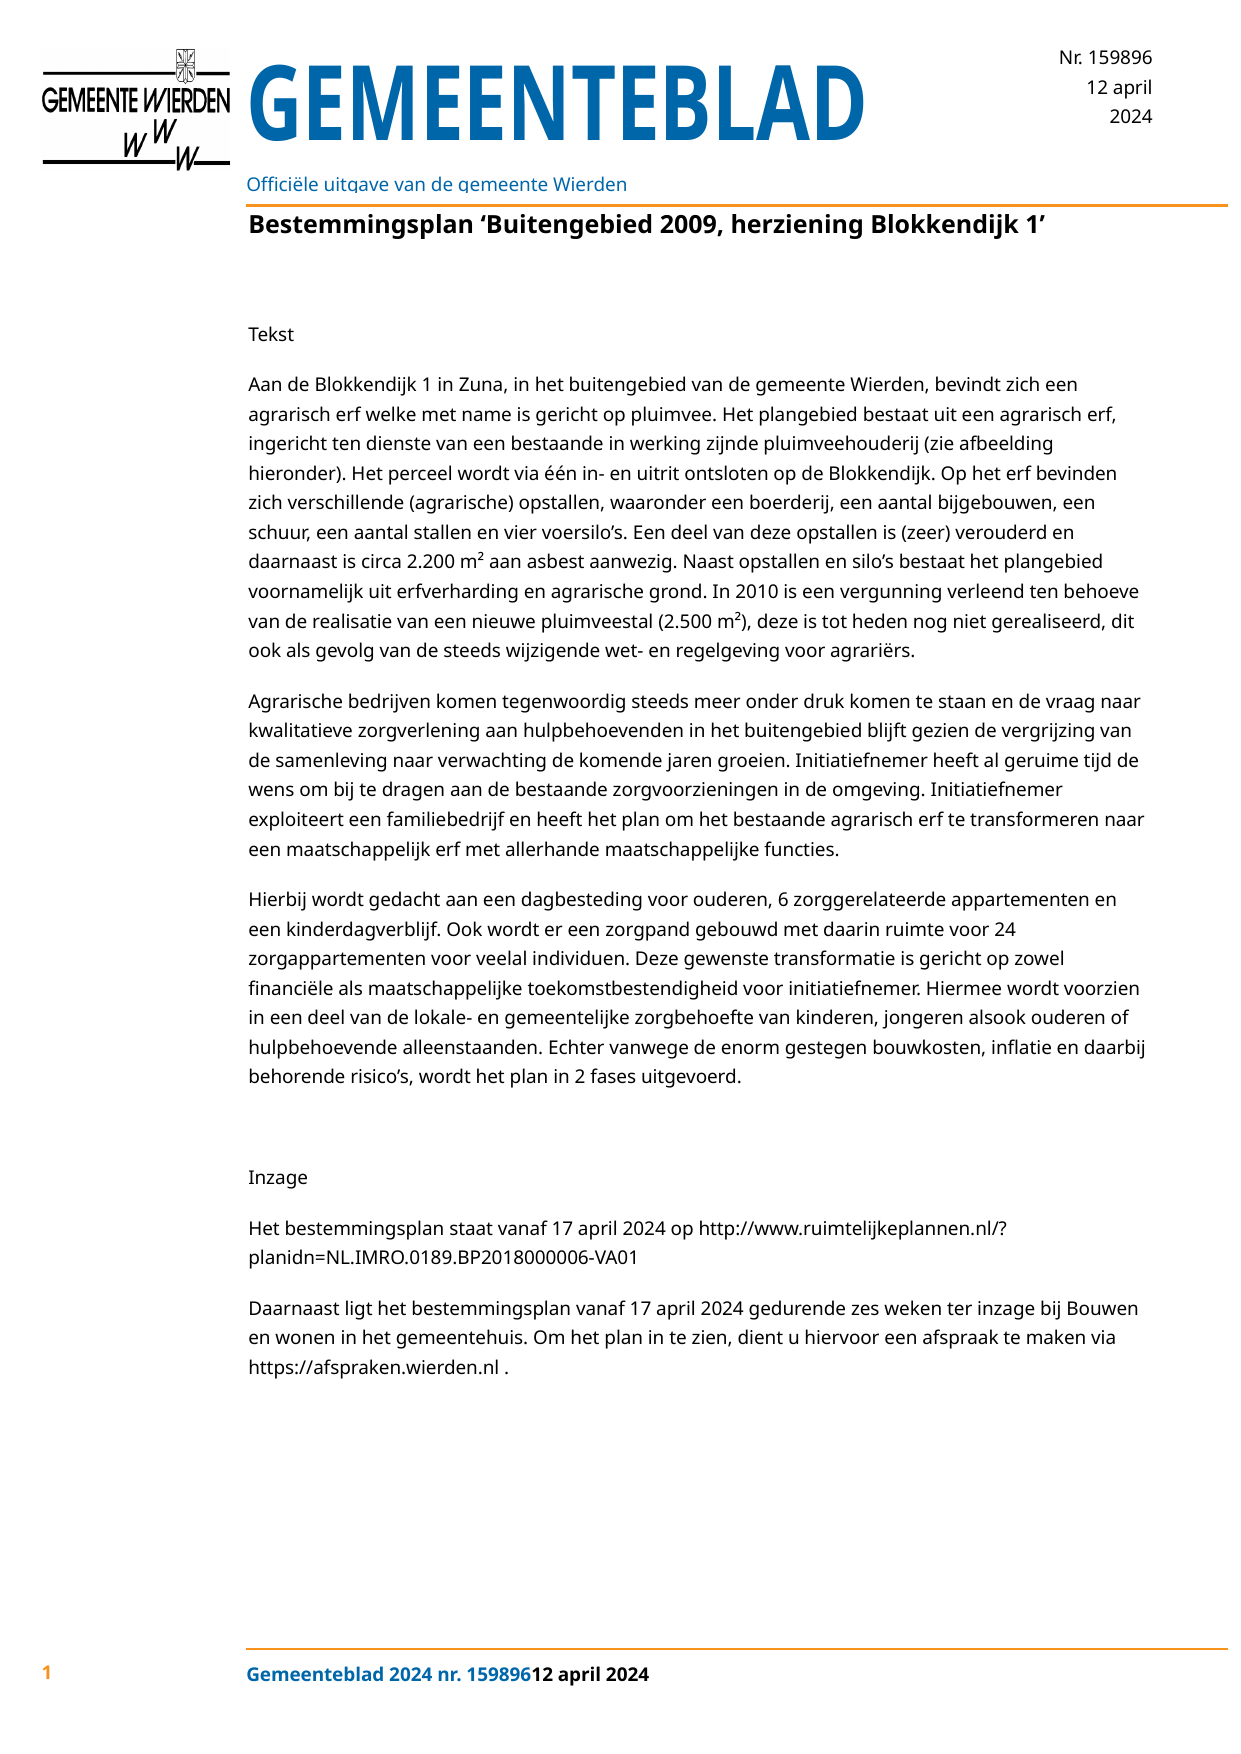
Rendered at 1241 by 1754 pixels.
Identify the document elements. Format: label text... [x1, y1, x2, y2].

picture [41, 47, 231, 172]
text Hierbij wordt gedacht aan een dagbesteding voor ouderen, 6 zorggerelateerde appartementen en een kinderdagverblijf. Ook wordt er een zorgpand gebouwd met daarin ruimte voor 24 zorgappartementen voor veelal individuen. Deze gewenste transformatie is gericht op zowel financiële als maatschappelijke toekomstbestendigheid voor initiatiefnemer. Hiermee wordt voorzien in een deel van de lokale- en gemeentelijke zorgbehoefte van kinderen, jongeren alsook ouderen of hulpbehoevende alleenstaanden. Echter vanwege de enorm gestegen bouwkosten, inflatie en daarbij behorende risico’s, wordt het plan in 2 fases uitgevoerd. [248, 886, 1152, 1089]
text Inzage [248, 1164, 1152, 1190]
text Tekst [248, 321, 1152, 346]
text Aan de Blokkendijk 1 in Zuna, in het buitengebied van de gemeente Wierden, bevindt zich een agrarisch erf welke met name is gericht op pluimvee. Het plangebied bestaat uit een agrarisch erf, ingericht ten dienste van een bestaande in werking zijnde pluimveehouderij (zie afbeelding hieronder). Het perceel wordt via één in- en uitrit ontsloten op de Blokkendijk. Op het erf bevinden zich verschillende (agrarische) opstallen, waaronder een boerderij, een aantal bijgebouwen, een schuur, een aantal stallen en vier voersilo’s. Een deel van deze opstallen is (zeer) verouderd en daarnaast is circa 2.200 m² aan asbest aanwezig. Naast opstallen en silo’s bestaat het plangebied voornamelijk uit erfverharding en agrarische grond. In 2010 is een vergunning verleend ten behoeve van de realisatie van een nieuwe pluimveestal (2.500 m²), deze is tot heden nog niet gerealiseerd, dit ook als gevolg van de steeds wijzigende wet- en regelgeving voor agrariërs. [248, 371, 1152, 663]
text Daarnaast ligt het bestemmingsplan vanaf 17 april 2024 gedurende zes weken ter inzage bij Bouwen en wonen in het gemeentehuis. Om het plan in te zien, dient u hiervoor een afspraak te maken via https://afspraken.wierden.nl . [248, 1295, 1152, 1380]
text Het bestemmingsplan staat vanaf 17 april 2024 op http://www.ruimtelijkeplannen.nl/?planidn=NL.IMRO.0189.BP2018000006-VA01 [248, 1215, 1152, 1270]
text Agrarische bedrijven komen tegenwoordig steeds meer onder druk komen te staan en de vraag naar kwalitatieve zorgverlening aan hulpbehoevenden in het buitengebied blijft gezien de vergrijzing van de samenleving naar verwachting de komende jaren groeien. Initiatiefnemer heeft al geruime tijd de wens om bij te dragen aan de bestaande zorgvoorzieningen in de omgeving. Initiatiefnemer exploiteert een familiebedrijf en heeft het plan om het bestaande agrarisch erf te transformeren naar een maatschappelijk erf met allerhande maatschappelijke functies. [248, 688, 1152, 861]
text Bestemmingsplan ‘Buitengebied 2009, herziening Blokkendijk 1’ [248, 207, 1152, 241]
